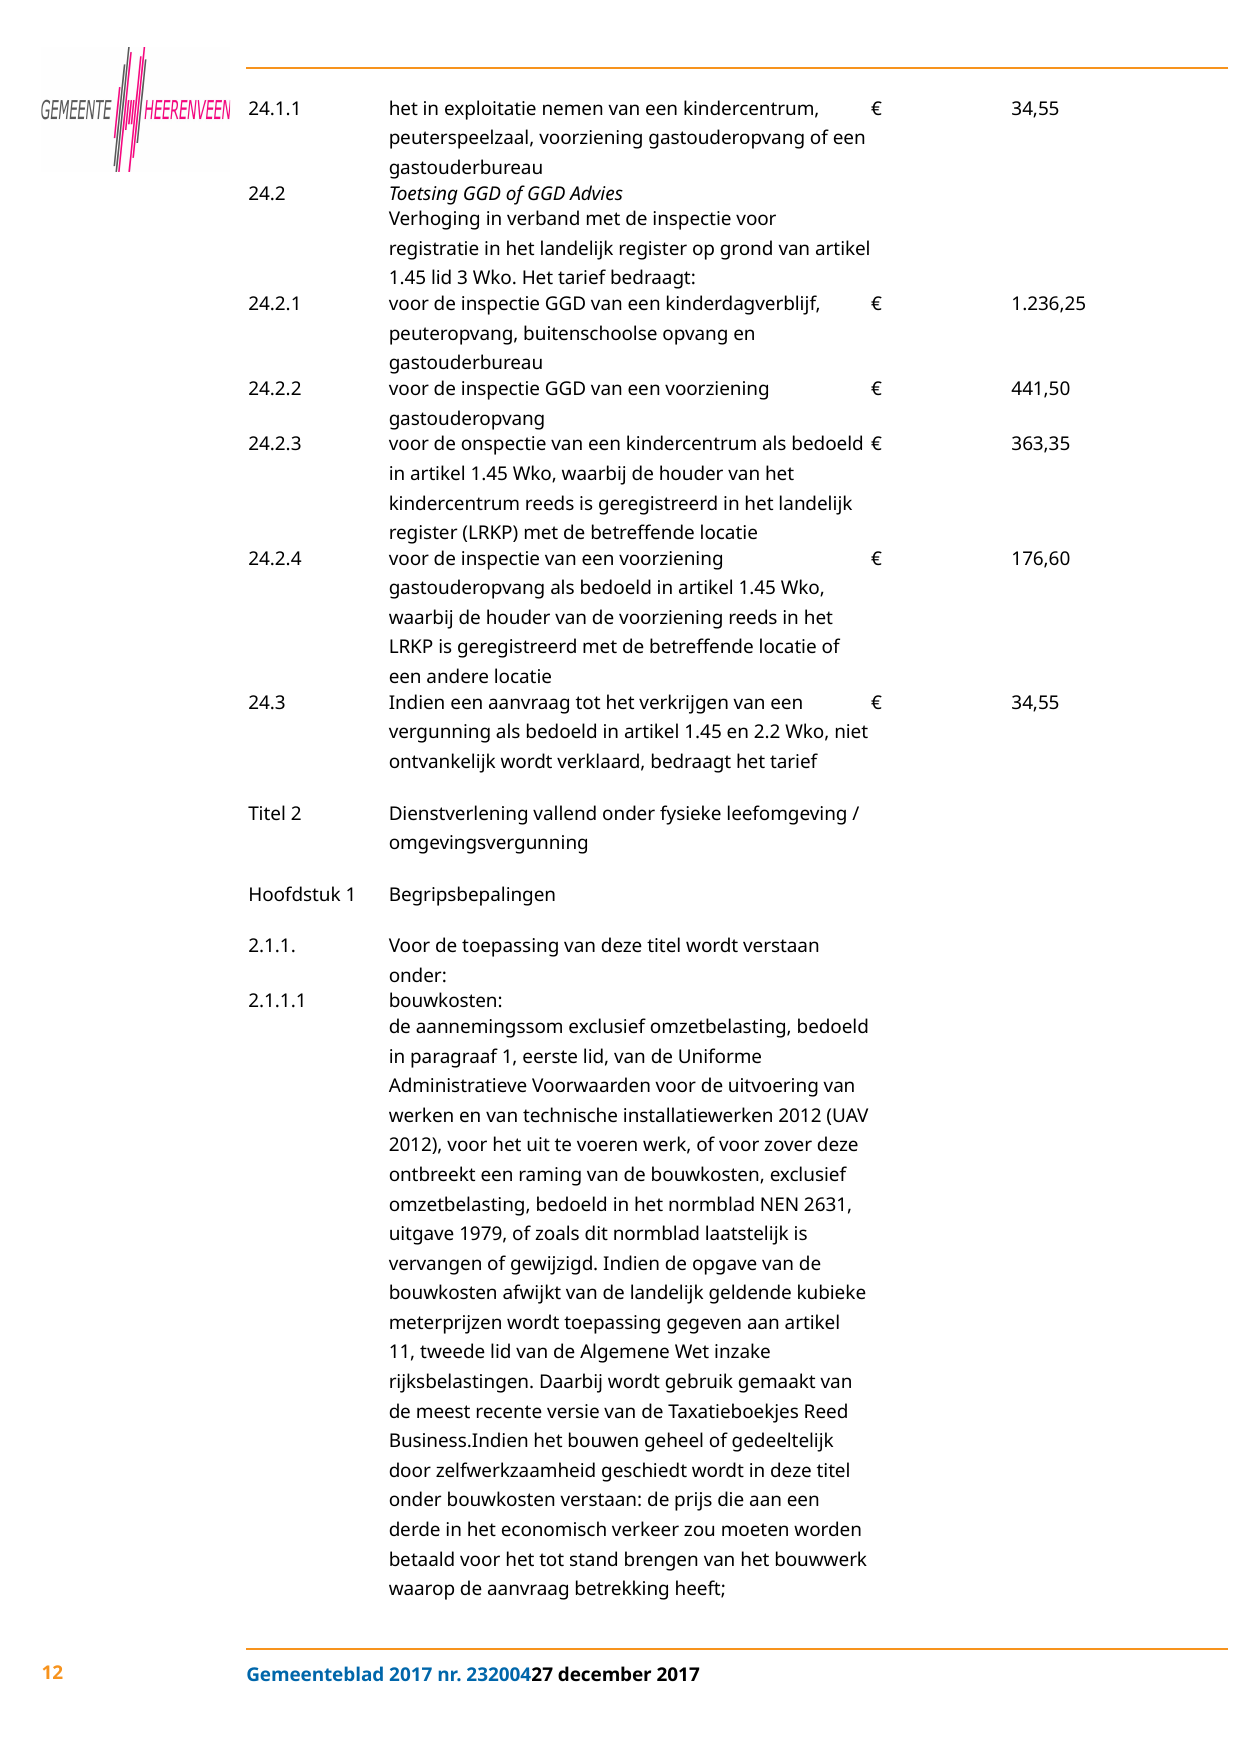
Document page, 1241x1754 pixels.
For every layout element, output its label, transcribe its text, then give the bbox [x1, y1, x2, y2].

table_cell [871, 1013, 1011, 1601]
table_cell [248, 855, 388, 881]
table_cell Hoofdstuk 1 [248, 881, 388, 906]
table_cell 176,60 [1011, 545, 1152, 689]
table_cell [1011, 180, 1152, 205]
table_cell [871, 988, 1011, 1013]
table_cell [871, 205, 1011, 290]
table_cell [871, 881, 1011, 906]
table_cell 34,55 [1011, 689, 1152, 774]
table_cell 34,55 [1011, 95, 1152, 180]
table_cell [1011, 205, 1152, 290]
table_cell voor de inspectie GGD van een kinderdagverblijf, peuteropvang, buitenschoolse opvang en gastouderbureau [389, 290, 871, 375]
table_cell voor de inspectie GGD van een voorziening gastouderopvang [389, 375, 871, 431]
table_cell [1011, 988, 1152, 1013]
table_cell 24.2.3 [248, 431, 388, 545]
table_cell Toetsing GGD of GGD Advies [389, 180, 871, 205]
table_cell Titel 2 [248, 800, 388, 855]
table_cell [871, 180, 1011, 205]
table_cell [389, 906, 871, 932]
table_cell bouwkosten: [389, 988, 871, 1013]
table_cell [871, 906, 1011, 932]
table_cell € [871, 545, 1011, 689]
table_cell [248, 205, 388, 290]
table_cell 24.2 [248, 180, 388, 205]
picture [41, 47, 231, 172]
table_cell [1011, 855, 1152, 881]
table_cell € [871, 375, 1011, 431]
table_cell Dienstverlening vallend onder fysieke leefomgeving / omgevingsvergunning [389, 800, 871, 855]
table_cell Indien een aanvraag tot het verkrijgen van een vergunning als bedoeld in artikel 1.45 en 2.2 Wko, niet ontvankelijk wordt verklaard, bedraagt het tarief [389, 689, 871, 774]
table_cell [389, 855, 871, 881]
table_cell [871, 800, 1011, 855]
table_cell [871, 855, 1011, 881]
table_cell Begripsbepalingen [389, 881, 871, 906]
table_cell [1011, 1013, 1152, 1601]
table_cell 441,50 [1011, 375, 1152, 431]
table_cell [1011, 932, 1152, 987]
table_cell [1011, 800, 1152, 855]
table_cell de aannemingssom exclusief omzetbelasting, bedoeld in paragraaf 1, eerste lid, van de Uniforme Administratieve Voorwaarden voor de uitvoering van werken en van technische installatiewerken 2012 (UAV 2012), voor het uit te voeren werk, of voor zover deze ontbreekt een raming van de bouwkosten, exclusief omzetbelasting, bedoeld in het normblad NEN 2631, uitgave 1979, of zoals dit normblad laatstelijk is vervangen of gewijzigd. Indien de opgave van de bouwkosten afwijkt van de landelijk geldende kubieke meterprijzen wordt toepassing gegeven aan artikel 11, tweede lid van de Algemene Wet inzake rijksbelastingen. Daarbij wordt gebruik gemaakt van de meest recente versie van de Taxatieboekjes Reed Business.Indien het bouwen geheel of gedeeltelijk door zelfwerkzaamheid geschiedt wordt in deze titel onder bouwkosten verstaan: de prijs die aan een derde in het economisch verkeer zou moeten worden betaald voor het tot stand brengen van het bouwwerk waarop de aanvraag betrekking heeft; [389, 1013, 871, 1601]
table_cell Voor de toepassing van deze titel wordt verstaan onder: [389, 932, 871, 987]
table_cell 1.236,25 [1011, 290, 1152, 375]
table_cell [1011, 881, 1152, 906]
table_cell 2.1.1. [248, 932, 388, 987]
table_cell [389, 774, 871, 800]
table_cell [248, 906, 388, 932]
table_cell voor de onspectie van een kindercentrum als bedoeld in artikel 1.45 Wko, waarbij de houder van het kindercentrum reeds is geregistreerd in het landelijk register (LRKP) met de betreffende locatie [389, 431, 871, 545]
table_cell € [871, 290, 1011, 375]
table_cell [871, 774, 1011, 800]
table_cell 24.2.4 [248, 545, 388, 689]
table_cell [248, 774, 388, 800]
table_cell 24.2.1 [248, 290, 388, 375]
table_cell € [871, 431, 1011, 545]
table_cell [871, 932, 1011, 987]
table_cell het in exploitatie nemen van een kindercentrum, peuterspeelzaal, voorziening gastouderopvang of een gastouderbureau [389, 95, 871, 180]
table_cell € [871, 689, 1011, 774]
table_cell 363,35 [1011, 431, 1152, 545]
table_cell 24.3 [248, 689, 388, 774]
table_cell € [871, 95, 1011, 180]
table_cell [248, 1013, 388, 1601]
table_cell 24.2.2 [248, 375, 388, 431]
table_cell voor de inspectie van een voorziening gastouderopvang als bedoeld in artikel 1.45 Wko, waarbij de houder van de voorziening reeds in het LRKP is geregistreerd met de betreffende locatie of een andere locatie [389, 545, 871, 689]
table_cell [1011, 774, 1152, 800]
table_cell [1011, 906, 1152, 932]
table_cell 24.1.1 [248, 95, 388, 180]
table_cell Verhoging in verband met de inspectie voor registratie in het landelijk register op grond van artikel 1.45 lid 3 Wko. Het tarief bedraagt: [389, 205, 871, 290]
table_cell 2.1.1.1 [248, 988, 388, 1013]
